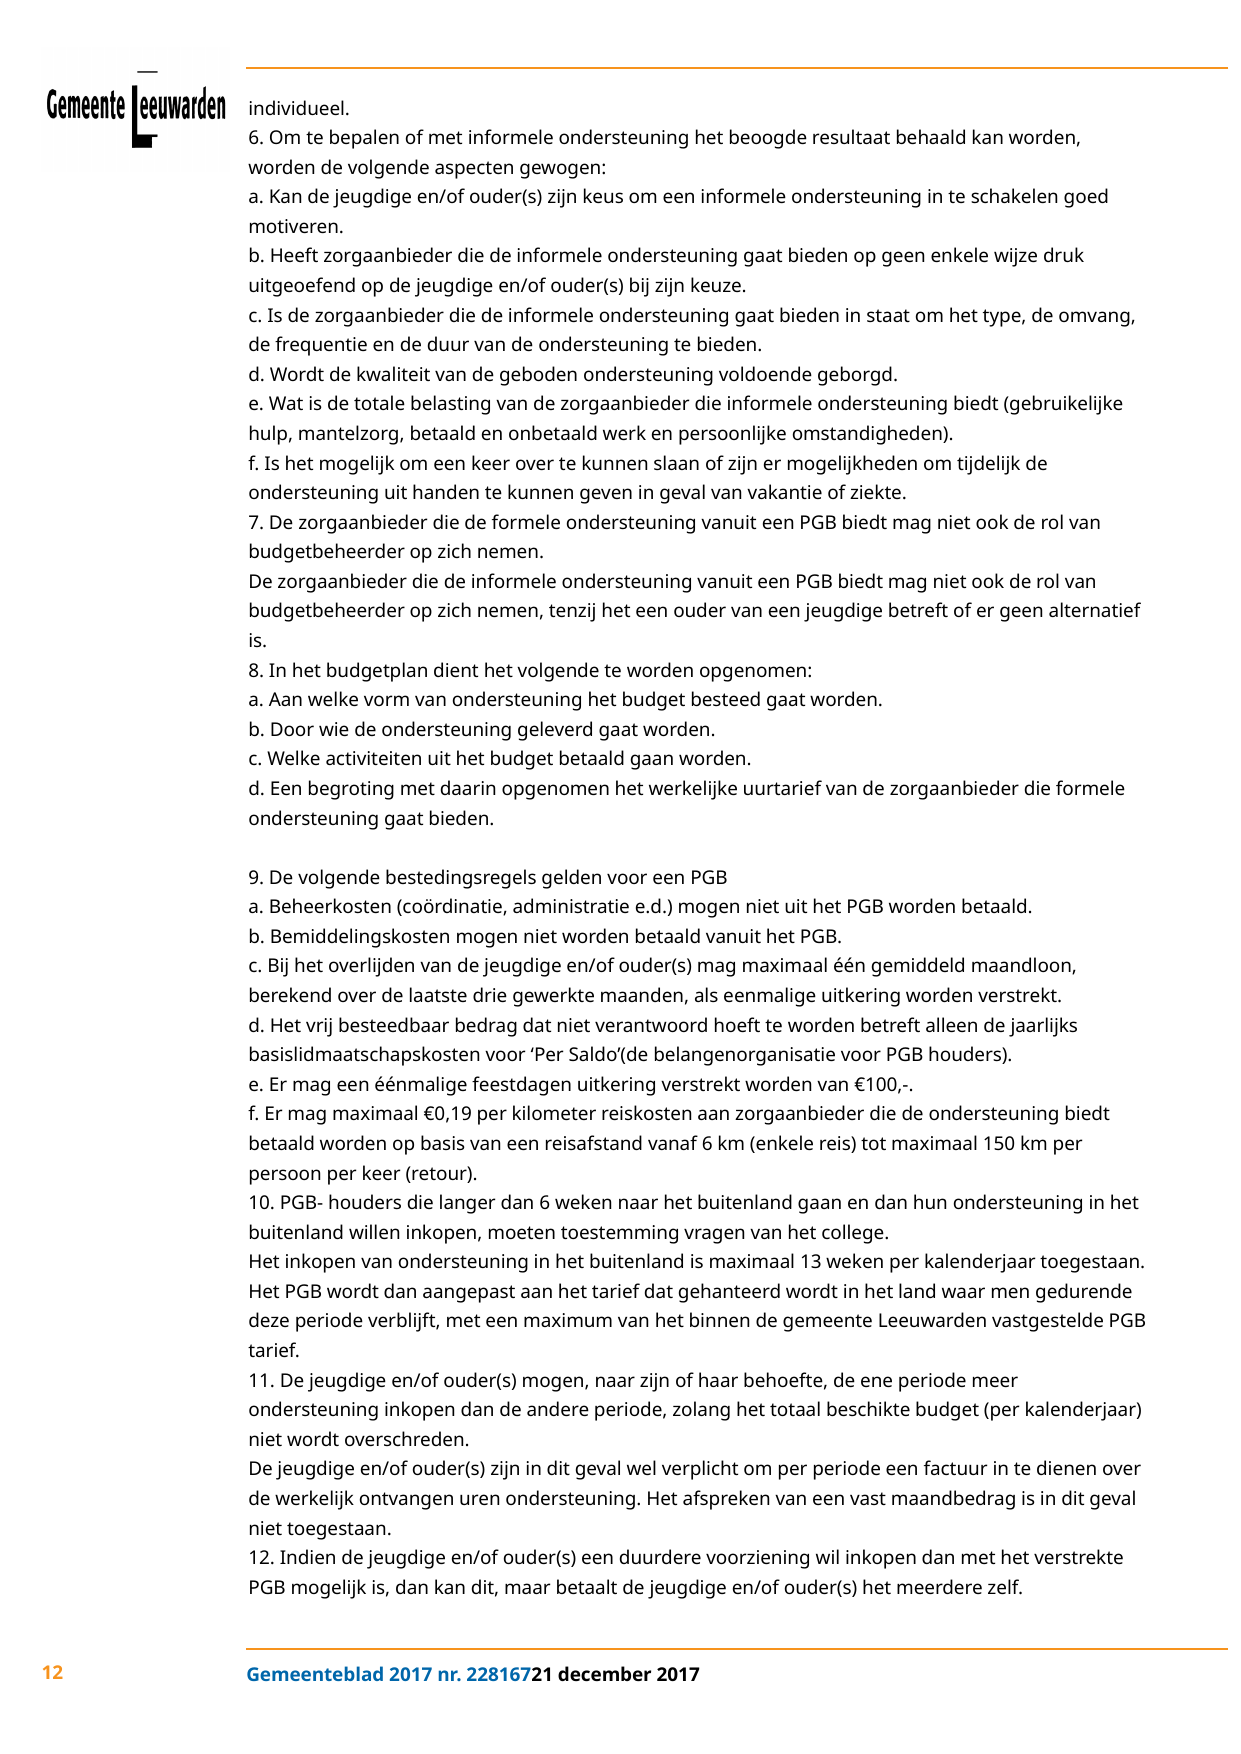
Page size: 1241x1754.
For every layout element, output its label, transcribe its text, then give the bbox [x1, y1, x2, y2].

text Het inkopen van ondersteuning in het buitenland is maximaal 13 weken per kalenderjaar toegestaan. [248, 1248, 1152, 1274]
picture [41, 47, 231, 172]
text b. Door wie de ondersteuning geleverd gaat worden. [248, 716, 1152, 742]
text 7. De zorgaanbieder die de formele ondersteuning vanuit een PGB biedt mag niet ook de rol van budgetbeheerder op zich nemen. [248, 509, 1152, 564]
text c. Bij het overlijden van de jeugdige en/of ouder(s) mag maximaal één gemiddeld maandloon, [248, 953, 1152, 978]
text a. Aan welke vorm van ondersteuning het budget besteed gaat worden. [248, 686, 1152, 712]
text 12. Indien de jeugdige en/of ouder(s) een duurdere voorziening wil inkopen dan met het verstrekte PGB mogelijk is, dan kan dit, maar betaalt de jeugdige en/of ouder(s) het meerdere zelf. [248, 1544, 1152, 1600]
text c. Welke activiteiten uit het budget betaald gaan worden. [248, 746, 1152, 771]
text e. Wat is de totale belasting van de zorgaanbieder die informele ondersteuning biedt (gebruikelijke hulp, mantelzorg, betaald en onbetaald werk en persoonlijke omstandigheden). [248, 391, 1152, 446]
text b. Bemiddelingskosten mogen niet worden betaald vanuit het PGB. [248, 923, 1152, 949]
text 10. PGB- houders die langer dan 6 weken naar het buitenland gaan en dan hun ondersteuning in het buitenland willen inkopen, moeten toestemming vragen van het college. [248, 1189, 1152, 1245]
text d. Een begroting met daarin opgenomen het werkelijke uurtarief van de zorgaanbieder die formele ondersteuning gaat bieden. [248, 775, 1152, 831]
text e. Er mag een éénmalige feestdagen uitkering verstrekt worden van €100,-. [248, 1071, 1152, 1097]
text a. Beheerkosten (coördinatie, administratie e.d.) mogen niet uit het PGB worden betaald. [248, 893, 1152, 919]
text c. Is de zorgaanbieder die de informele ondersteuning gaat bieden in staat om het type, de omvang, de frequentie en de duur van de ondersteuning te bieden. [248, 302, 1152, 357]
text f. Is het mogelijk om een keer over te kunnen slaan of zijn er mogelijkheden om tijdelijk de ondersteuning uit handen te kunnen geven in geval van vakantie of ziekte. [248, 450, 1152, 505]
text b. Heeft zorgaanbieder die de informele ondersteuning gaat bieden op geen enkele wijze druk uitgeoefend op de jeugdige en/of ouder(s) bij zijn keuze. [248, 243, 1152, 298]
text d. Het vrij besteedbaar bedrag dat niet verantwoord hoeft te worden betreft alleen de jaarlijks basislidmaatschapskosten voor ‘Per Saldo’(de belangenorganisatie voor PGB houders). [248, 1012, 1152, 1067]
text individueel. [248, 95, 1152, 121]
text berekend over de laatste drie gewerkte maanden, als eenmalige uitkering worden verstrekt. [248, 982, 1152, 1008]
text 9. De volgende bestedingsregels gelden voor een PGB [248, 864, 1152, 890]
text d. Wordt de kwaliteit van de geboden ondersteuning voldoende geborgd. [248, 361, 1152, 387]
text Het PGB wordt dan aangepast aan het tarief dat gehanteerd wordt in het land waar men gedurende deze periode verblijft, met een maximum van het binnen de gemeente Leeuwarden vastgestelde PGB tarief. [248, 1278, 1152, 1363]
text a. Kan de jeugdige en/of ouder(s) zijn keus om een informele ondersteuning in te schakelen goed motiveren. [248, 183, 1152, 239]
text 8. In het budgetplan dient het volgende te worden opgenomen: [248, 657, 1152, 683]
text De jeugdige en/of ouder(s) zijn in dit geval wel verplicht om per periode een factuur in te dienen over de werkelijk ontvangen uren ondersteuning. Het afspreken van een vast maandbedrag is in dit geval niet toegestaan. [248, 1456, 1152, 1541]
text 6. Om te bepalen of met informele ondersteuning het beoogde resultaat behaald kan worden, worden de volgende aspecten gewogen: [248, 124, 1152, 180]
text De zorgaanbieder die de informele ondersteuning vanuit een PGB biedt mag niet ook de rol van budgetbeheerder op zich nemen, tenzij het een ouder van een jeugdige betreft of er geen alternatief is. [248, 568, 1152, 653]
text 11. De jeugdige en/of ouder(s) mogen, naar zijn of haar behoefte, de ene periode meer ondersteuning inkopen dan de andere periode, zolang het totaal beschikte budget (per kalenderjaar) niet wordt overschreden. [248, 1367, 1152, 1452]
text f. Er mag maximaal €0,19 per kilometer reiskosten aan zorgaanbieder die de ondersteuning biedt betaald worden op basis van een reisafstand vanaf 6 km (enkele reis) tot maximaal 150 km per persoon per keer (retour). [248, 1101, 1152, 1186]
